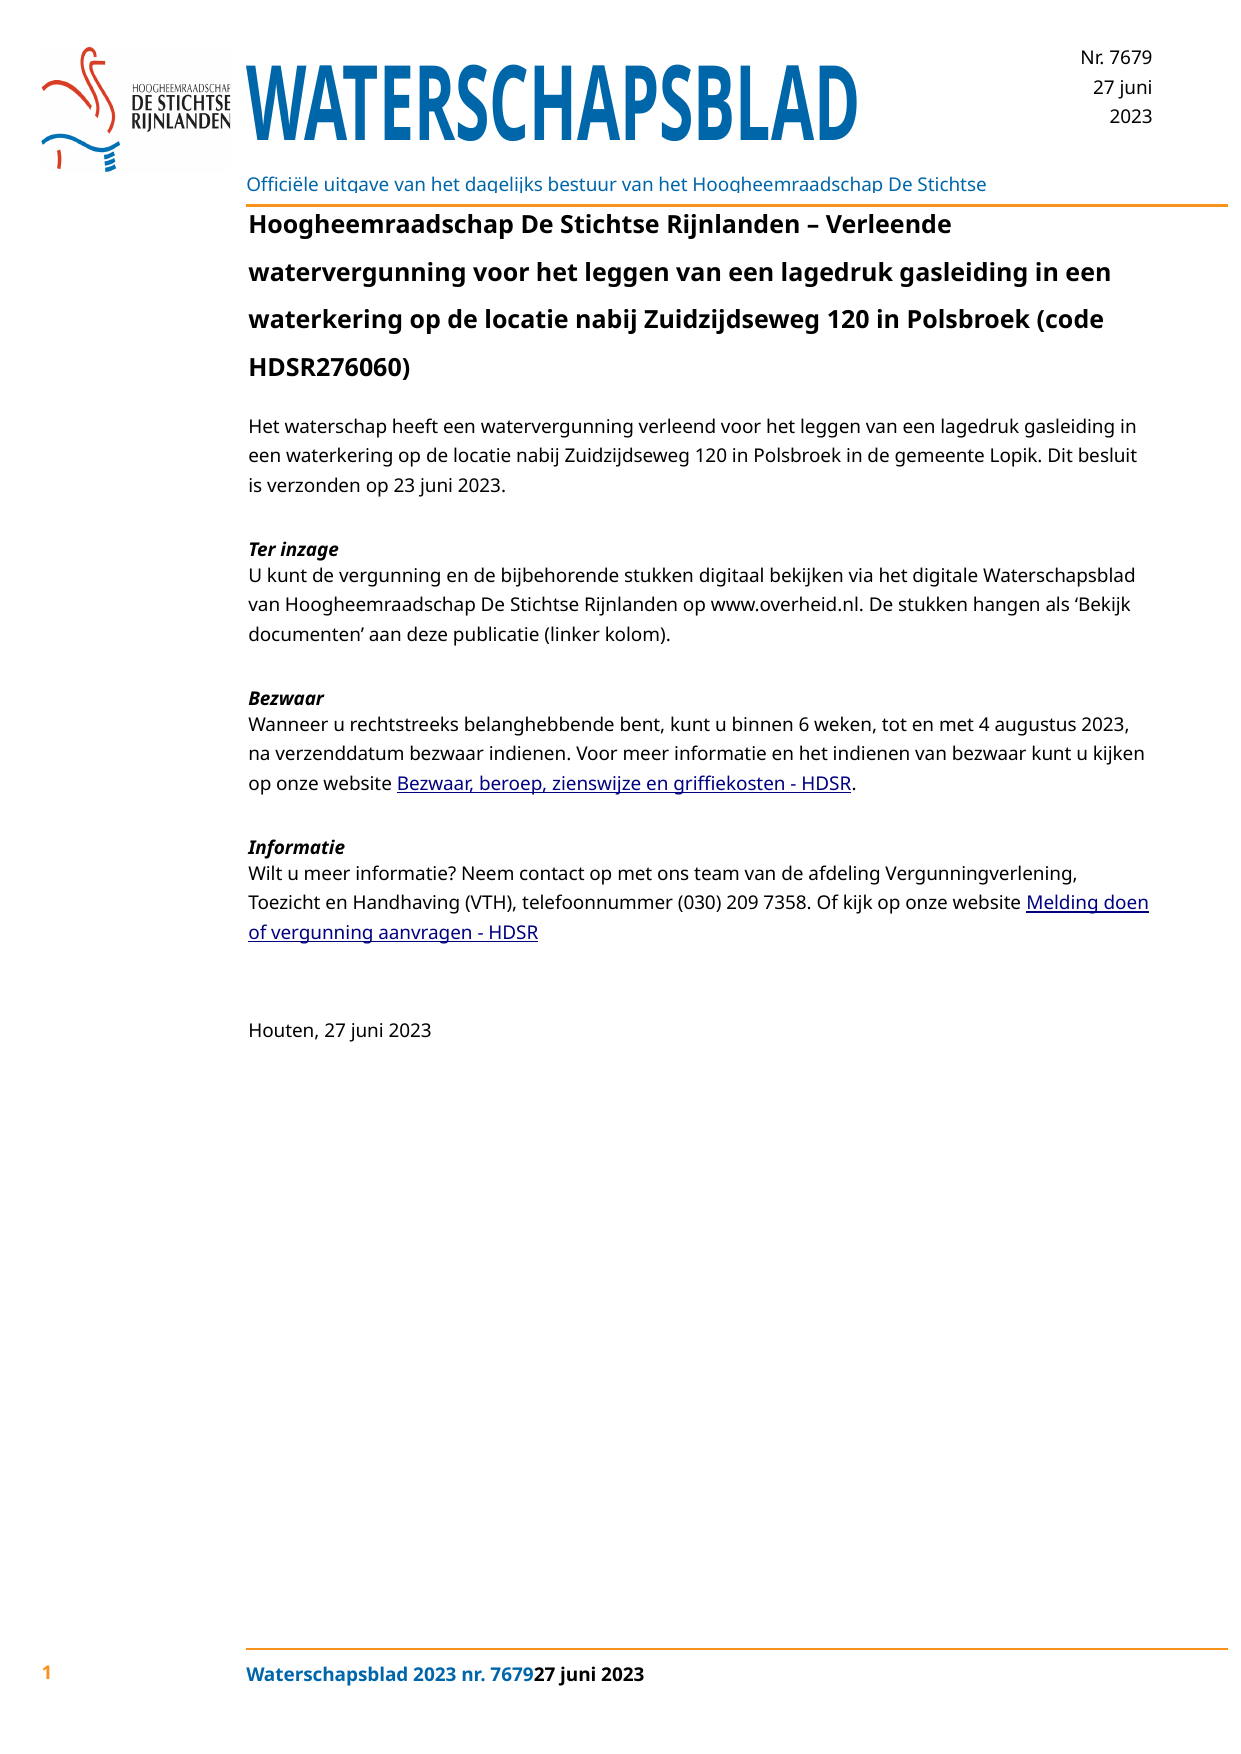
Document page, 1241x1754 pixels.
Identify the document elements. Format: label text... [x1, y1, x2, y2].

text Bezwaar [248, 685, 1152, 711]
text Hoogheemraadschap De Stichtse Rijnlanden – Verleende watervergunning voor het leggen van een lagedruk gasleiding in een waterkering op de locatie nabij Zuidzijdseweg 120 in Polsbroek (code HDSR276060) [248, 207, 1152, 384]
text Wilt u meer informatie? Neem contact op met ons team van de afdeling Vergunningverlening, Toezicht en Handhaving (VTH), telefoonnummer (030) 209 7358. Of kijk op onze website Melding doen of vergunning aanvragen - HDSR [248, 860, 1152, 944]
text U kunt de vergunning en de bijbehorende stukken digitaal bekijken via het digitale Waterschapsblad van Hoogheemraadschap De Stichtse Rijnlanden op www.overheid.nl. De stukken hangen als ‘Bekijk documenten’ aan deze publicatie (linker kolom). [248, 562, 1152, 647]
text Informatie [248, 834, 1152, 860]
text Het waterschap heeft een watervergunning verleend voor het leggen van een lagedruk gasleiding in een waterkering op de locatie nabij Zuidzijdseweg 120 in Polsbroek in de gemeente Lopik. Dit besluit is verzonden op 23 juni 2023. [248, 413, 1152, 498]
text Ter inzage [248, 536, 1152, 562]
text Houten, 27 juni 2023 [248, 1017, 1152, 1043]
picture [41, 47, 231, 172]
text Wanneer u rechtstreeks belanghebbende bent, kunt u binnen 6 weken, tot en met 4 augustus 2023, na verzenddatum bezwaar indienen. Voor meer informatie en het indienen van bezwaar kunt u kijken op onze website Bezwaar, beroep, zienswijze en griffiekosten - HDSR. [248, 711, 1152, 796]
